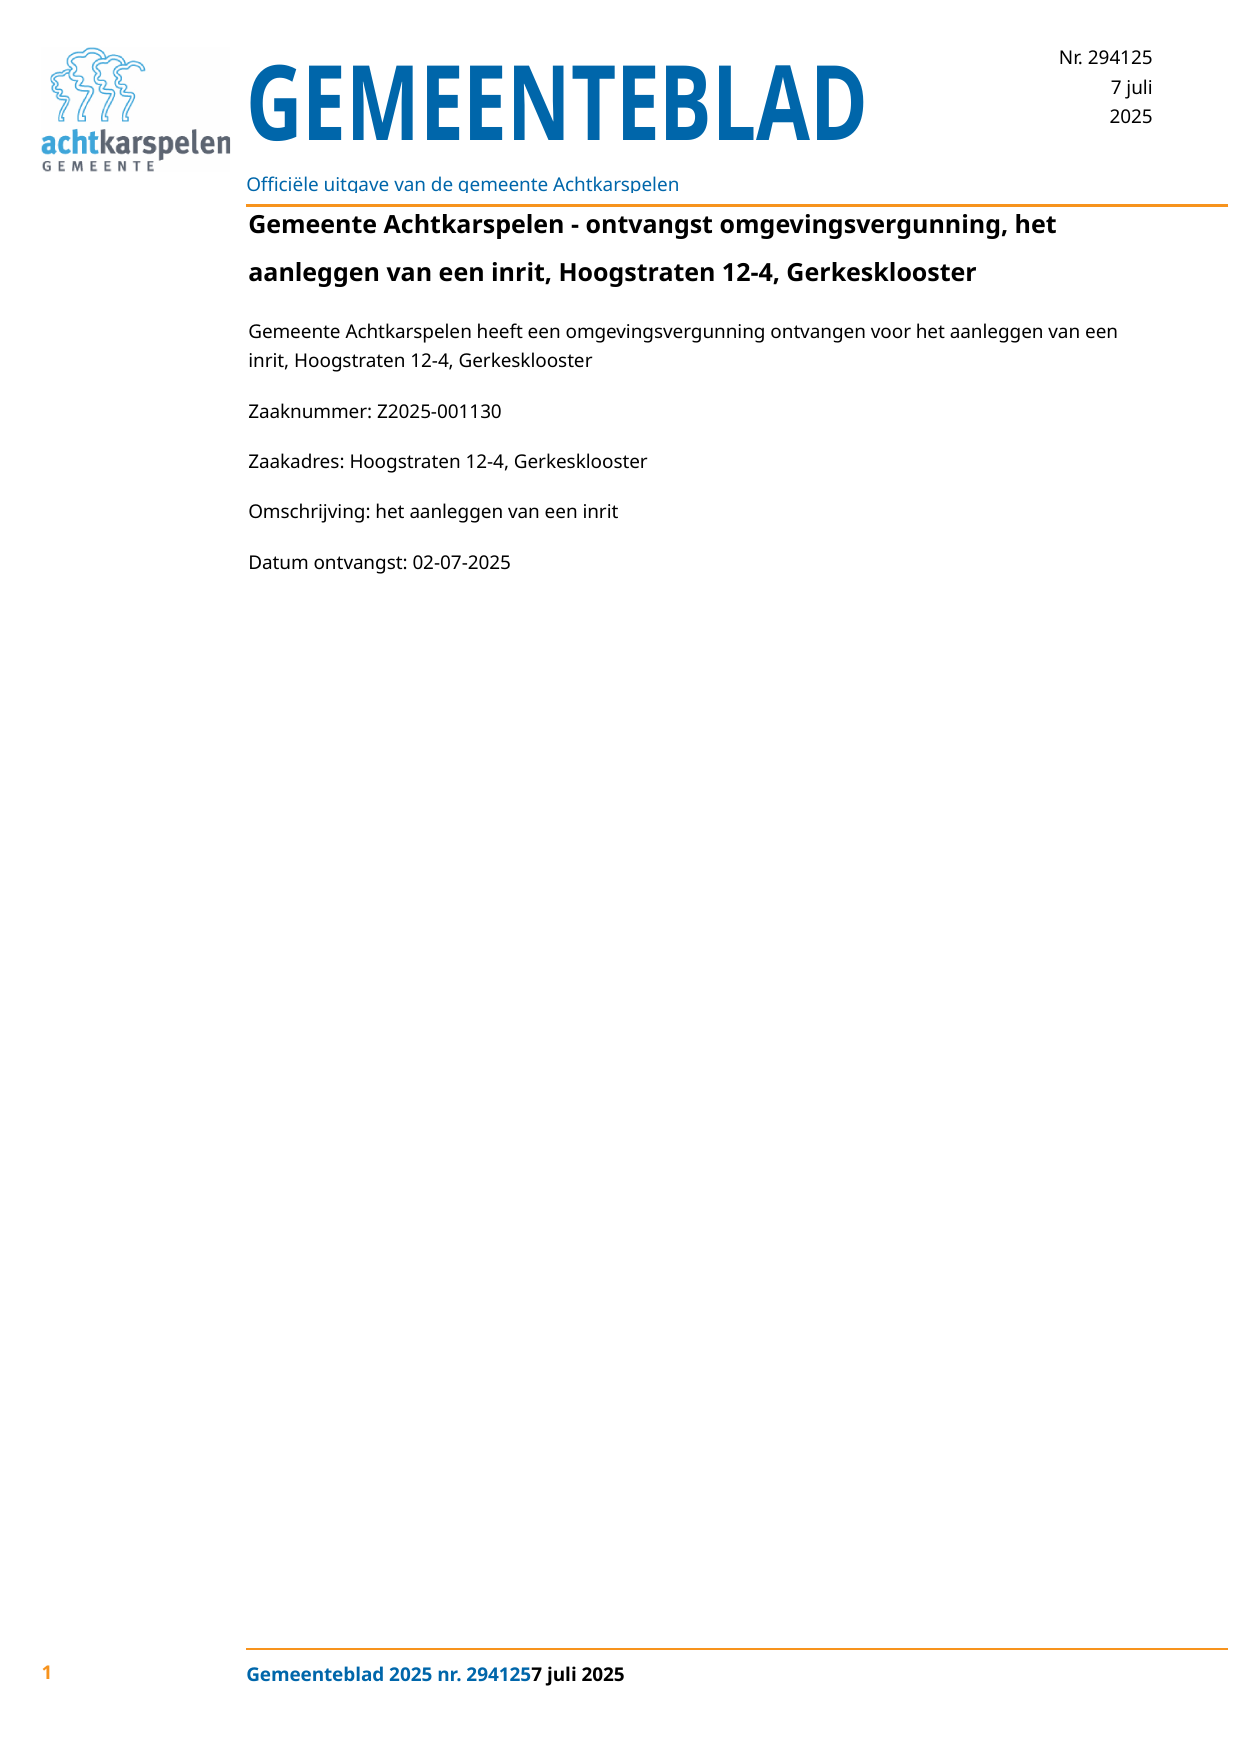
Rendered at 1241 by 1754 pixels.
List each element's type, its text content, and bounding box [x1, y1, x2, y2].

text Datum ontvangst: 02-07-2025 [248, 549, 1152, 575]
picture [41, 47, 231, 172]
text Gemeente Achtkarspelen - ontvangst omgevingsvergunning, het aanleggen van een inrit, Hoogstraten 12-4, Gerkesklooster [248, 207, 1152, 288]
text Gemeente Achtkarspelen heeft een omgevingsvergunning ontvangen voor het aanleggen van een inrit, Hoogstraten 12-4, Gerkesklooster [248, 318, 1152, 373]
text Zaaknummer: Z2025-001130 [248, 398, 1152, 424]
text Zaakadres: Hoogstraten 12-4, Gerkesklooster [248, 448, 1152, 474]
text Omschrijving: het aanleggen van een inrit [248, 499, 1152, 524]
